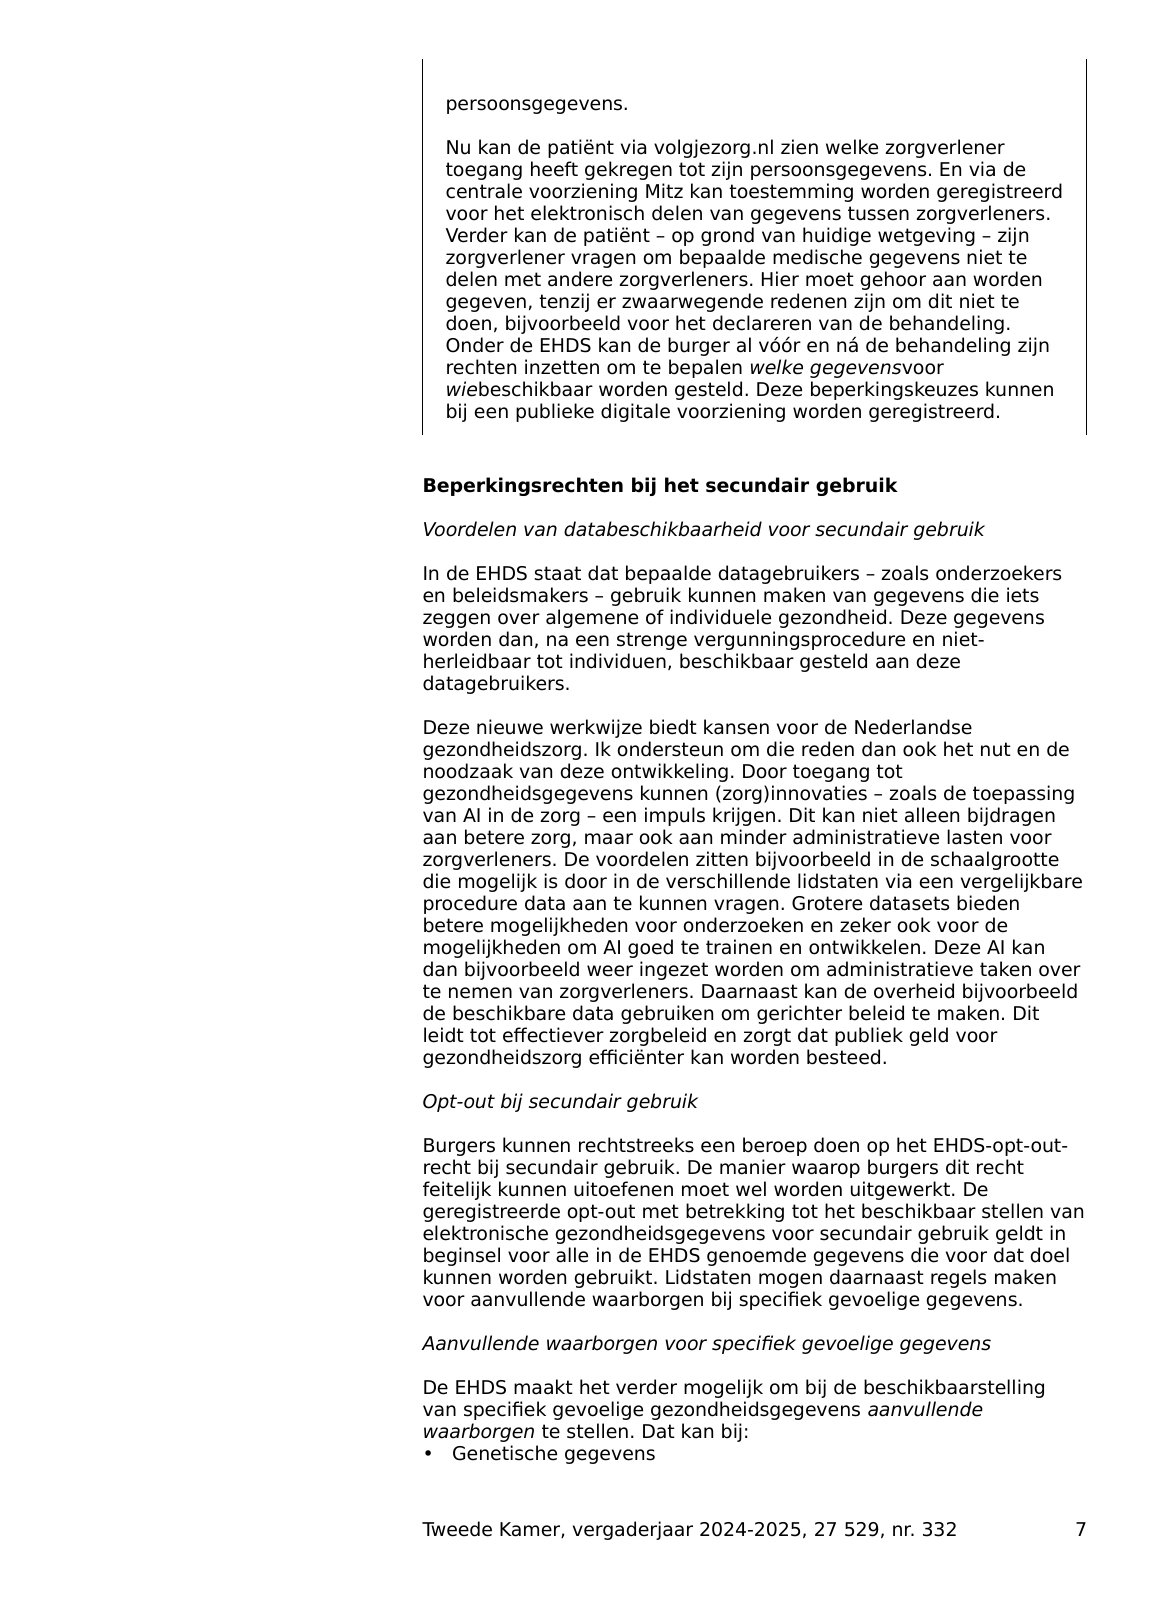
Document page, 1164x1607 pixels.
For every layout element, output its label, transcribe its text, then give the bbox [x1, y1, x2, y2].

text Burgers kunnen rechtstreeks een beroep doen op het EHDS-opt-out-recht bij secundair gebruik. De manier waarop burgers dit recht feitelijk kunnen uitoefenen moet wel worden uitgewerkt. De geregistreerde opt-out met betrekking tot het beschikbaar stellen van elektronische gezondheidsgegevens voor secundair gebruik geldt in beginsel voor alle in de EHDS genoemde gegevens die voor dat doel kunnen worden gebruikt. Lidstaten mogen daarnaast regels maken voor aanvullende waarborgen bij specifiek gevoelige gegevens. [422, 1135, 1087, 1311]
text Deze nieuwe werkwijze biedt kansen voor de Nederlandse gezondheidszorg. Ik ondersteun om die reden dan ook het nut en de noodzaak van deze ontwikkeling. Door toegang tot gezondheidsgegevens kunnen (zorg)innovaties – zoals de toepassing van AI in de zorg – een impuls krijgen. Dit kan niet alleen bijdragen aan betere zorg, maar ook aan minder administratieve lasten voor zorgverleners. De voordelen zitten bijvoorbeeld in de schaalgrootte die mogelijk is door in de verschillende lidstaten via een vergelijkbare procedure data aan te kunnen vragen. Grotere datasets bieden betere mogelijkheden voor onderzoeken en zeker ook voor de mogelijkheden om AI goed te trainen en ontwikkelen. Deze AI kan dan bijvoorbeeld weer ingezet worden om administratieve taken over te nemen van zorgverleners. Daarnaast kan de overheid bijvoorbeeld de beschikbare data gebruiken om gerichter beleid te maken. Dit leidt tot effectiever zorgbeleid en zorgt dat publiek geld voor gezondheidszorg efficiënter kan worden besteed. [422, 717, 1087, 1069]
table_header persoonsgegevens. Nu kan de patiënt via volgjezorg.nl zien welke zorgverlener toegang heeft gekregen tot zijn persoonsgegevens. En via de centrale voorziening Mitz kan toestemming worden geregistreerd voor het elektronisch delen van gegevens tussen zorgverleners. Verder kan de patiënt – op grond van huidige wetgeving – zijn zorgverlener vragen om bepaalde medische gegevens niet te delen met andere zorgverleners. Hier moet gehoor aan worden gegeven, tenzij er zwaarwegende redenen zijn om dit niet te doen, bijvoorbeeld voor het declareren van de behandeling. Onder de EHDS kan de burger al vóór en ná de behandeling zijn rechten inzetten om te bepalen welke gegevensvoor wiebeschikbaar worden gesteld. Deze beperkingskeuzes kunnen bij een publieke digitale voorziening worden geregistreerd. [423, 59, 1086, 435]
text De EHDS maakt het verder mogelijk om bij de beschikbaarstelling van specifiek gevoelige gezondheidsgegevens aanvullende waarborgen te stellen. Dat kan bij: [422, 1377, 1087, 1443]
text • Genetische gegevens [422, 1443, 1087, 1465]
subtitle Opt-out bij secundair gebruik [422, 1091, 1087, 1113]
text In de EHDS staat dat bepaalde datagebruikers – zoals onderzoekers en beleidsmakers – gebruik kunnen maken van gegevens die iets zeggen over algemene of individuele gezondheid. Deze gegevens worden dan, na een strenge vergunningsprocedure en niet-herleidbaar tot individuen, beschikbaar gesteld aan deze datagebruikers. [422, 563, 1087, 695]
subtitle Voordelen van databeschikbaarheid voor secundair gebruik [422, 519, 1087, 541]
subtitle Beperkingsrechten bij het secundair gebruik [422, 474, 1087, 497]
subtitle Aanvullende waarborgen voor specifiek gevoelige gegevens [422, 1333, 1087, 1355]
